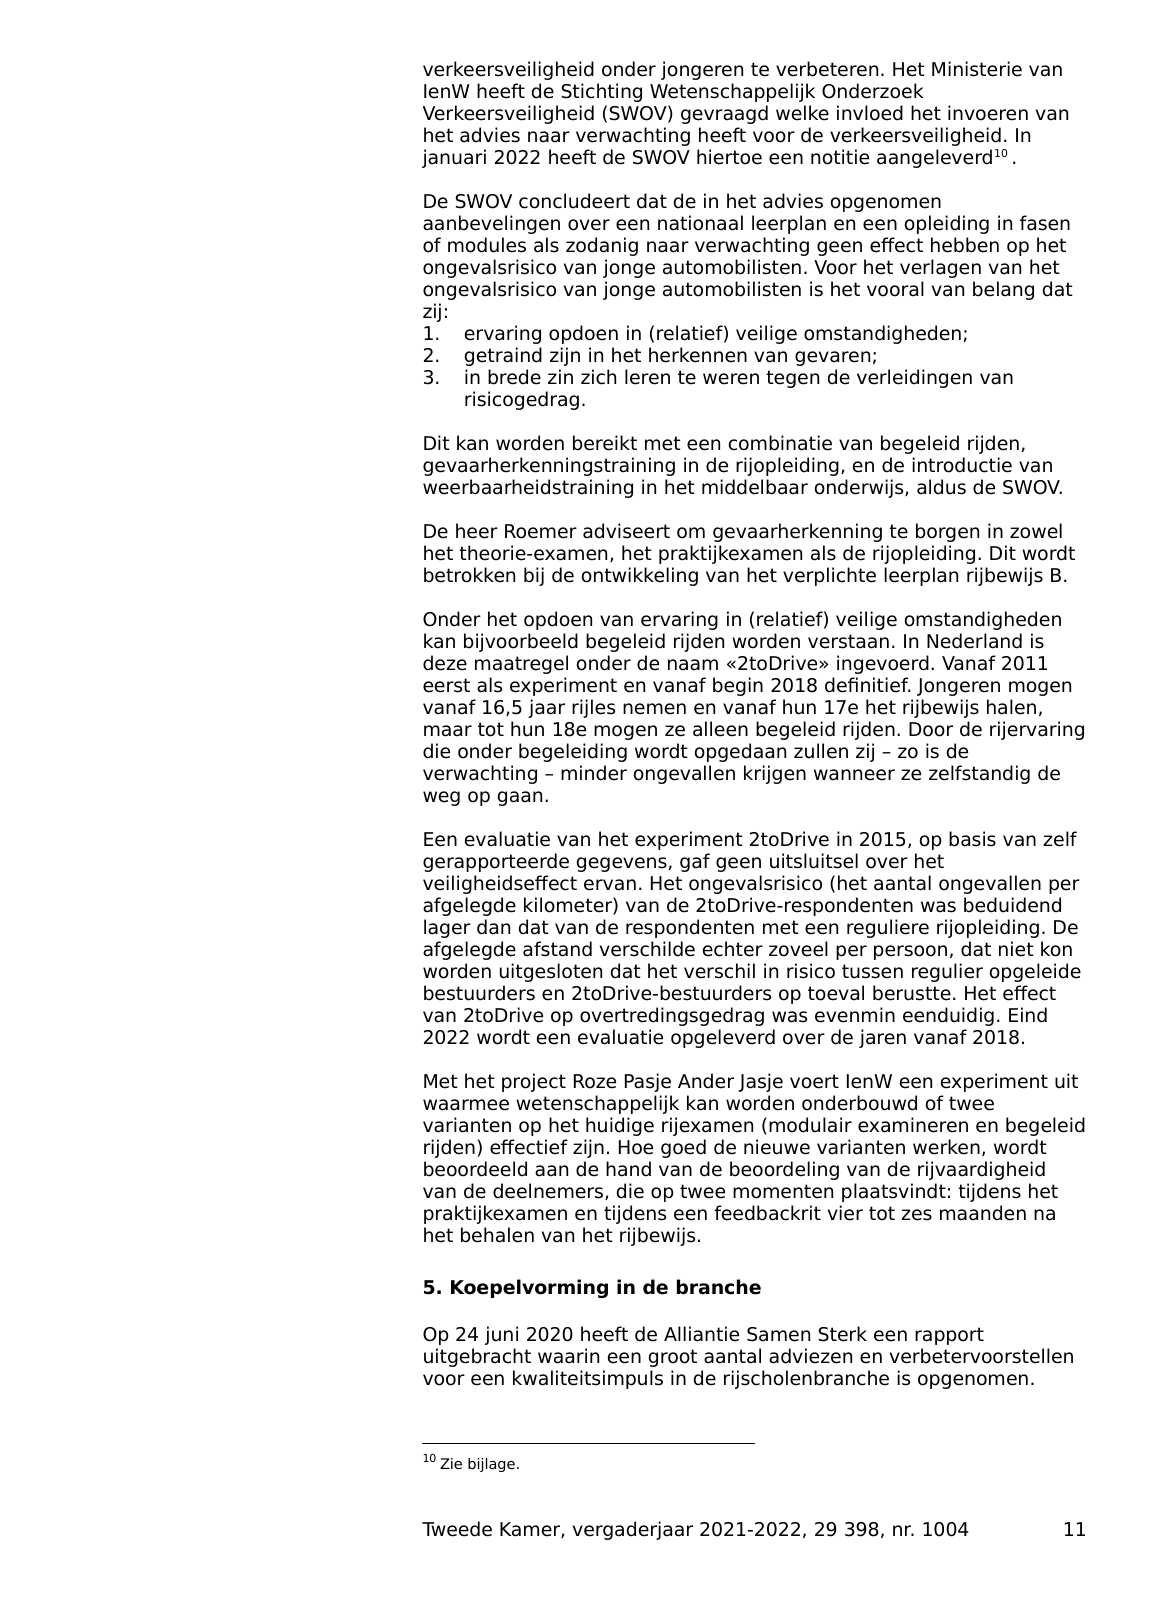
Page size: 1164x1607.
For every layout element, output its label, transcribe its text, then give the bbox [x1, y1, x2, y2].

text Een evaluatie van het experiment 2toDrive in 2015, op basis van zelf gerapporteerde gegevens, gaf geen uitsluitsel over het veiligheidseffect ervan. Het ongevalsrisico (het aantal ongevallen per afgelegde kilometer) van de 2toDrive-respondenten was beduidend lager dan dat van de respondenten met een reguliere rijopleiding. De afgelegde afstand verschilde echter zoveel per persoon, dat niet kon worden uitgesloten dat het verschil in risico tussen regulier opgeleide bestuurders en 2toDrive-bestuurders op toeval berustte. Het effect van 2toDrive op overtredingsgedrag was evenmin eenduidig. Eind 2022 wordt een evaluatie opgeleverd over de jaren vanaf 2018. [422, 829, 1087, 1049]
text verkeersveiligheid onder jongeren te verbeteren. Het Ministerie van IenW heeft de Stichting Wetenschappelijk Onderzoek Verkeersveiligheid (SWOV) gevraagd welke invloed het invoeren van het advies naar verwachting heeft voor de verkeersveiligheid. In januari 2022 heeft de SWOV hiertoe een notitie aangeleverd. [422, 59, 1087, 169]
text Met het project Roze Pasje Ander Jasje voert IenW een experiment uit waarmee wetenschappelijk kan worden onderbouwd of twee varianten op het huidige rijexamen (modulair examineren en begeleid rijden) effectief zijn. Hoe goed de nieuwe varianten werken, wordt beoordeeld aan de hand van de beoordeling van de rijvaardigheid van de deelnemers, die op twee momenten plaatsvindt: tijdens het praktijkexamen en tijdens een feedbackrit vier tot zes maanden na het behalen van het rijbewijs. [422, 1071, 1087, 1247]
text Onder het opdoen van ervaring in (relatief) veilige omstandigheden kan bijvoorbeeld begeleid rijden worden verstaan. In Nederland is deze maatregel onder de naam «2toDrive» ingevoerd. Vanaf 2011 eerst als experiment en vanaf begin 2018 definitief. Jongeren mogen vanaf 16,5 jaar rijles nemen en vanaf hun 17e het rijbewijs halen, maar tot hun 18e mogen ze alleen begeleid rijden. Door de rijervaring die onder begeleiding wordt opgedaan zullen zij – zo is de verwachting – minder ongevallen krijgen wanneer ze zelfstandig de weg op gaan. [422, 609, 1087, 807]
text De heer Roemer adviseert om gevaarherkenning te borgen in zowel het theorie-examen, het praktijkexamen als de rijopleiding. Dit wordt betrokken bij de ontwikkeling van het verplichte leerplan rijbewijs B. [422, 521, 1087, 587]
text Op 24 juni 2020 heeft de Alliantie Samen Sterk een rapport uitgebracht waarin een groot aantal adviezen en verbetervoorstellen voor een kwaliteitsimpuls in de rijscholenbranche is opgenomen. [422, 1324, 1087, 1390]
text 3. in brede zin zich leren te weren tegen de verleidingen van risicogedrag. [422, 367, 1087, 411]
text Dit kan worden bereikt met een combinatie van begeleid rijden, gevaarherkenningstraining in de rijopleiding, en de introductie van weerbaarheidstraining in het middelbaar onderwijs, aldus de SWOV. [422, 433, 1087, 499]
text 1. ervaring opdoen in (relatief) veilige omstandigheden; [422, 323, 1087, 345]
text De SWOV concludeert dat de in het advies opgenomen aanbevelingen over een nationaal leerplan en een opleiding in fasen of modules als zodanig naar verwachting geen effect hebben op het ongevalsrisico van jonge automobilisten. Voor het verlagen van het ongevalsrisico van jonge automobilisten is het vooral van belang dat zij: [422, 191, 1087, 323]
subtitle 5. Koepelvorming in de branche [422, 1277, 1087, 1299]
text Zie bijlage. [422, 1452, 1087, 1474]
text 2. getraind zijn in het herkennen van gevaren; [422, 345, 1087, 367]
